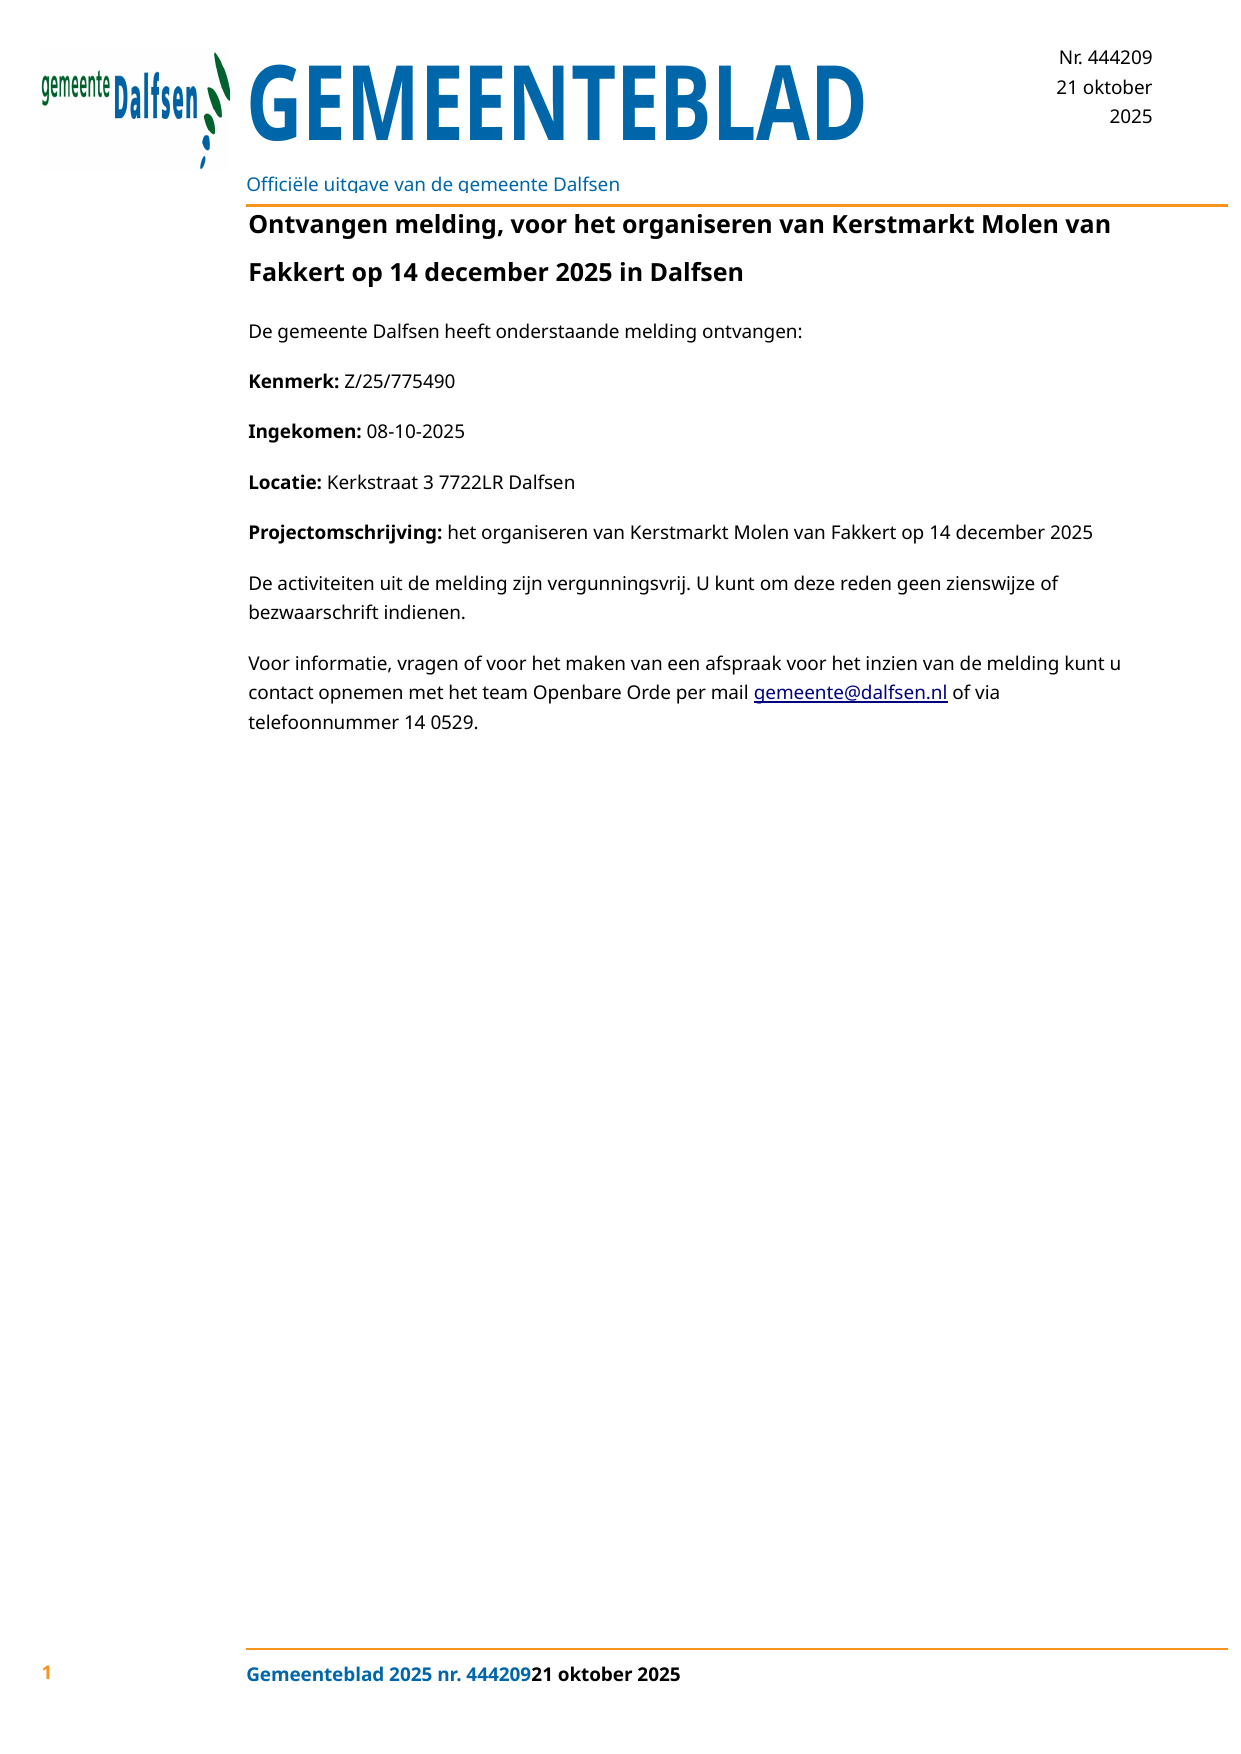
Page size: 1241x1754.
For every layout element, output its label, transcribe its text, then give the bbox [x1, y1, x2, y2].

picture [41, 47, 231, 172]
text De activiteiten uit de melding zijn vergunningsvrij. U kunt om deze reden geen zienswijze of bezwaarschrift indienen. [248, 570, 1152, 625]
text Ontvangen melding, voor het organiseren van Kerstmarkt Molen van Fakkert op 14 december 2025 in Dalfsen [248, 207, 1152, 288]
text Projectomschrijving: het organiseren van Kerstmarkt Molen van Fakkert op 14 december 2025 [248, 519, 1152, 545]
text Voor informatie, vragen of voor het maken van een afspraak voor het inzien van de melding kunt u contact opnemen met het team Openbare Orde per mail gemeente@dalfsen.nl of via telefoonnummer 14 0529. [248, 650, 1152, 735]
text Ingekomen: 08-10-2025 [248, 419, 1152, 444]
text Locatie: Kerkstraat 3 7722LR Dalfsen [248, 469, 1152, 495]
text De gemeente Dalfsen heeft onderstaande melding ontvangen: [248, 318, 1152, 344]
text Kenmerk: Z/25/775490 [248, 368, 1152, 394]
